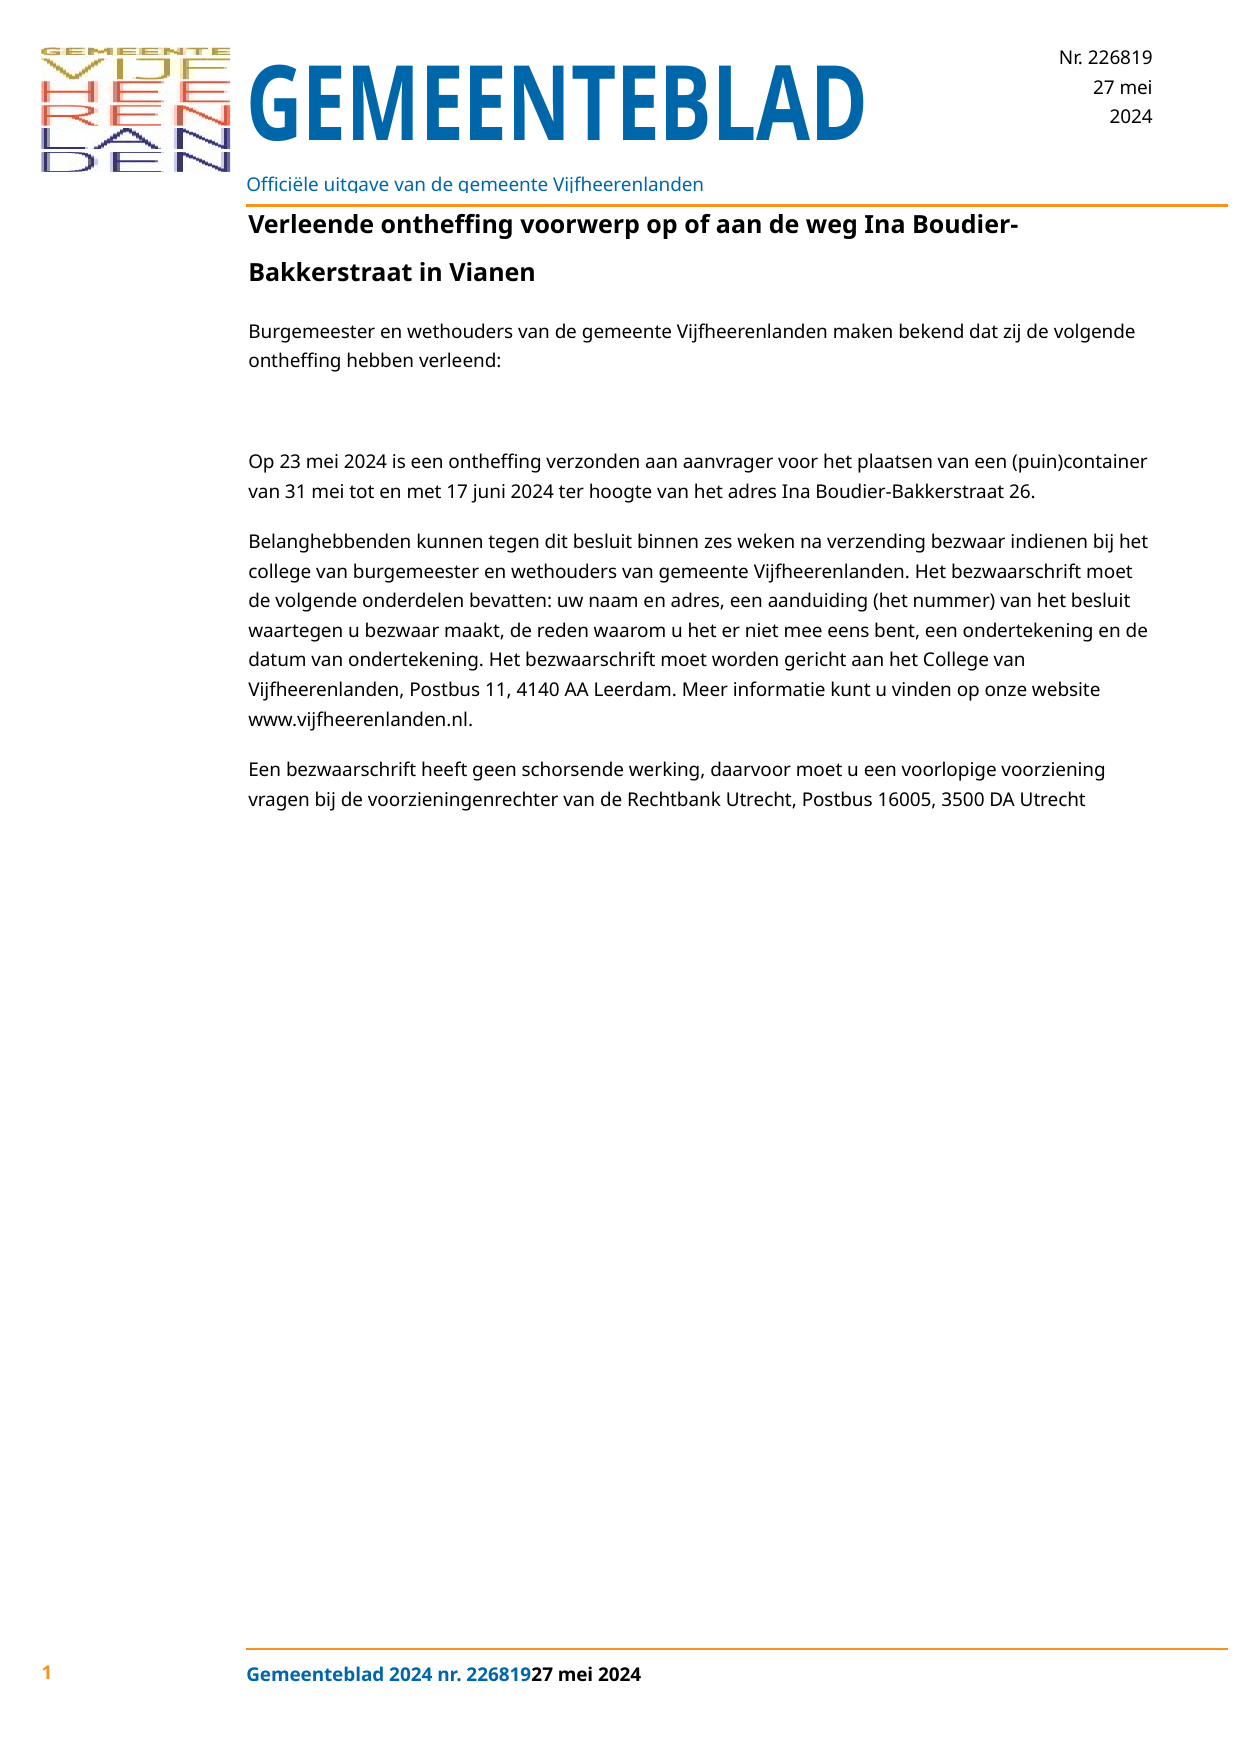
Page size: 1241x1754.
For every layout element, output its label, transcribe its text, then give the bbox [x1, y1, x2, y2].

text Op 23 mei 2024 is een ontheffing verzonden aan aanvrager voor het plaatsen van een (puin)container van 31 mei tot en met 17 juni 2024 ter hoogte van het adres Ina Boudier-Bakkerstraat 26. [248, 448, 1152, 504]
text Belanghebbenden kunnen tegen dit besluit binnen zes weken na verzending bezwaar indienen bij het college van burgemeester en wethouders van gemeente Vijfheerenlanden. Het bezwaarschrift moet de volgende onderdelen bevatten: uw naam en adres, een aanduiding (het nummer) van het besluit waartegen u bezwaar maakt, de reden waarom u het er niet mee eens bent, een ondertekening en de datum van ondertekening. Het bezwaarschrift moet worden gericht aan het College van Vijfheerenlanden, Postbus 11, 4140 AA Leerdam. Meer informatie kunt u vinden op onze website www.vijfheerenlanden.nl. [248, 528, 1152, 732]
text Burgemeester en wethouders van de gemeente Vijfheerenlanden maken bekend dat zij de volgende ontheffing hebben verleend: [248, 318, 1152, 373]
text Een bezwaarschrift heeft geen schorsende werking, daarvoor moet u een voorlopige voorziening vragen bij de voorzieningenrechter van de Rechtbank Utrecht, Postbus 16005, 3500 DA Utrecht [248, 756, 1152, 812]
picture [41, 47, 231, 172]
text Verleende ontheffing voorwerp op of aan de weg Ina Boudier-Bakkerstraat in Vianen [248, 207, 1152, 288]
